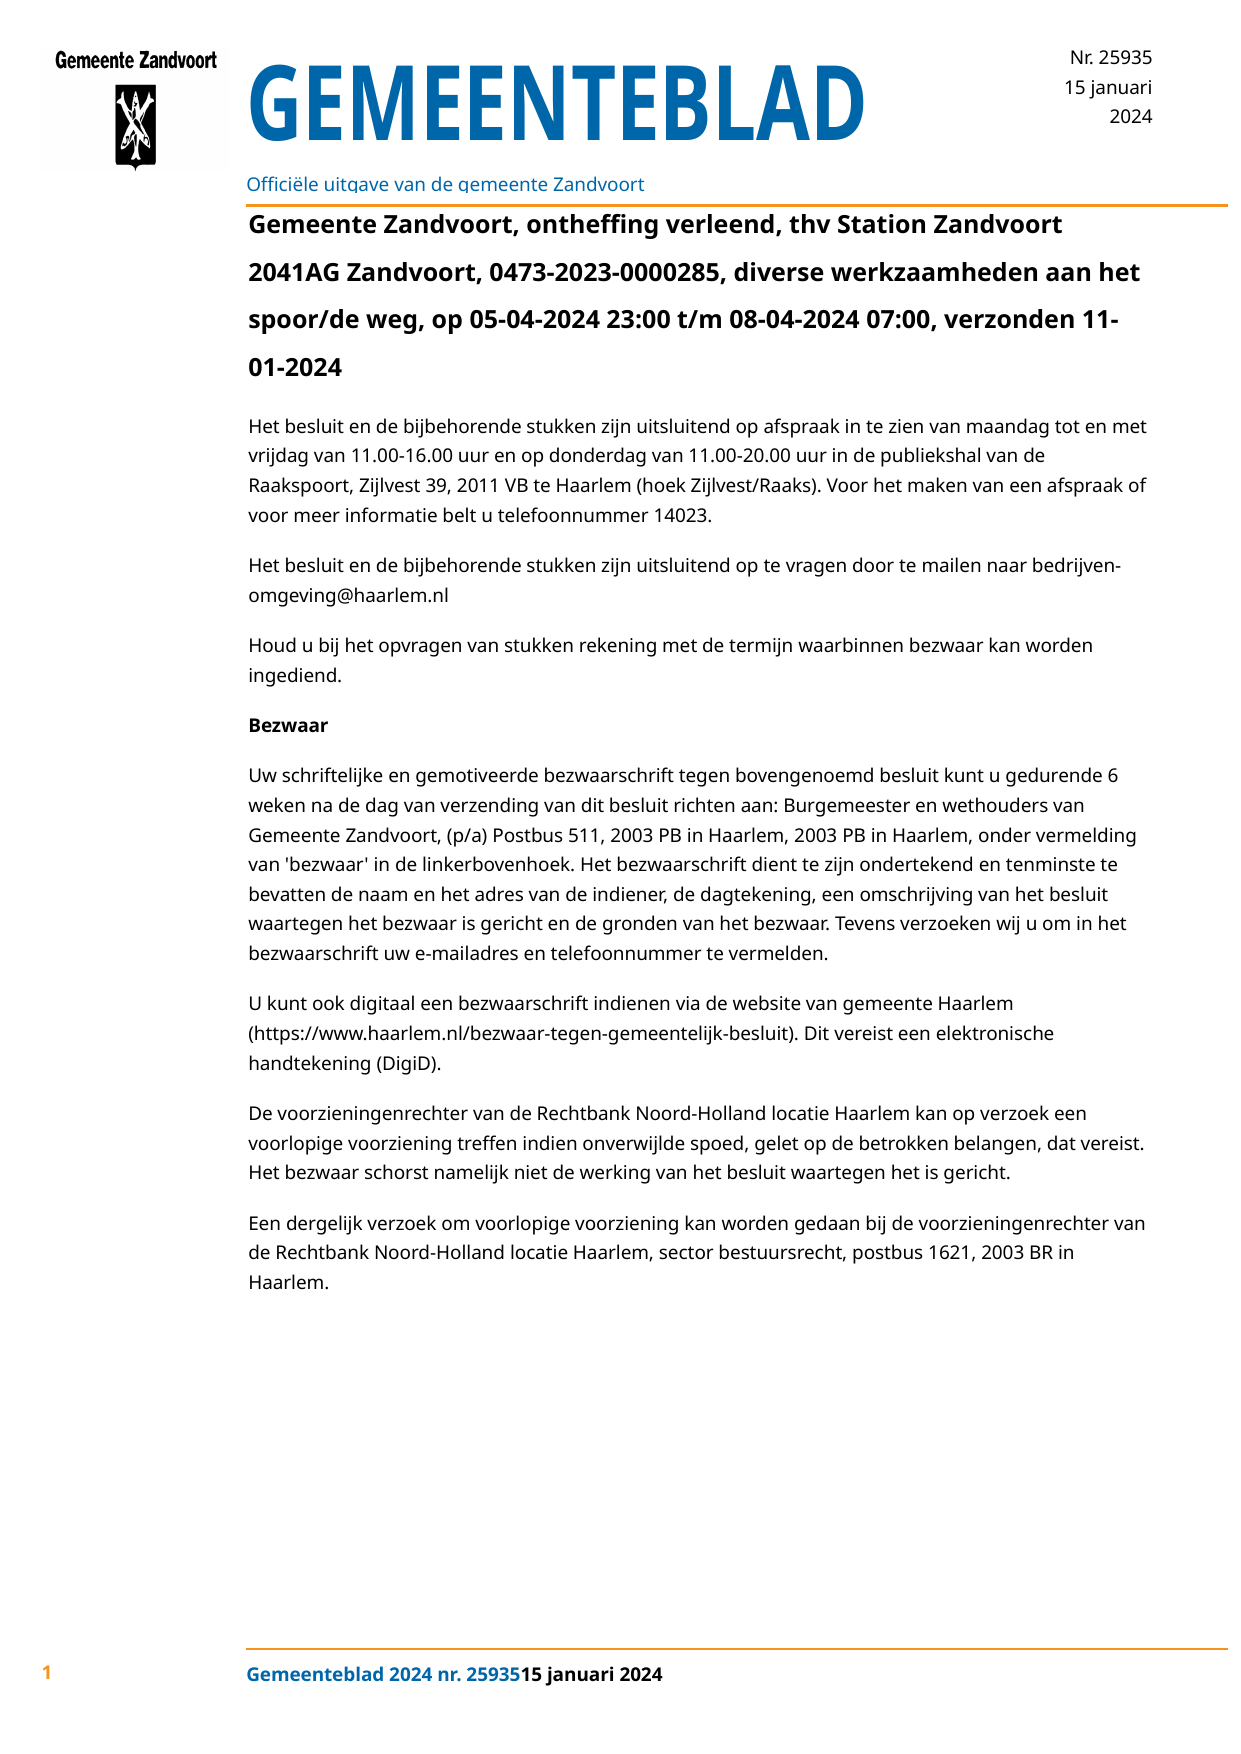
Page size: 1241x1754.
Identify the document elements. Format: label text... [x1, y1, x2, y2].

text Uw schriftelijke en gemotiveerde bezwaarschrift tegen bovengenoemd besluit kunt u gedurende 6 weken na de dag van verzending van dit besluit richten aan: Burgemeester en wethouders van Gemeente Zandvoort, (p/a) Postbus 511, 2003 PB in Haarlem, 2003 PB in Haarlem, onder vermelding van 'bezwaar' in de linkerbovenhoek. Het bezwaarschrift dient te zijn ondertekend en tenminste te bevatten de naam en het adres van de indiener, de dagtekening, een omschrijving van het besluit waartegen het bezwaar is gericht en de gronden van het bezwaar. Tevens verzoeken wij u om in het bezwaarschrift uw e-mailadres en telefoonnummer te vermelden. [248, 763, 1152, 966]
text De voorzieningenrechter van de Rechtbank Noord-Holland locatie Haarlem kan op verzoek een voorlopige voorziening treffen indien onverwijlde spoed, gelet op de betrokken belangen, dat vereist. Het bezwaar schorst namelijk niet de werking van het besluit waartegen het is gericht. [248, 1100, 1152, 1185]
picture [41, 47, 231, 172]
text Houd u bij het opvragen van stukken rekening met de termijn waarbinnen bezwaar kan worden ingediend. [248, 632, 1152, 688]
text Een dergelijk verzoek om voorlopige voorziening kan worden gedaan bij de voorzieningenrechter van de Rechtbank Noord-Holland locatie Haarlem, sector bestuursrecht, postbus 1621, 2003 BR in Haarlem. [248, 1210, 1152, 1295]
text Bezwaar [248, 712, 1152, 738]
text Gemeente Zandvoort, ontheffing verleend, thv Station Zandvoort 2041AG Zandvoort, 0473-2023-0000285, diverse werkzaamheden aan het spoor/de weg, op 05-04-2024 23:00 t/m 08-04-2024 07:00, verzonden 11-01-2024 [248, 207, 1152, 384]
text Het besluit en de bijbehorende stukken zijn uitsluitend op afspraak in te zien van maandag tot en met vrijdag van 11.00-16.00 uur en op donderdag van 11.00-20.00 uur in de publiekshal van de Raakspoort, Zijlvest 39, 2011 VB te Haarlem (hoek Zijlvest/Raaks). Voor het maken van een afspraak of voor meer informatie belt u telefoonnummer 14023. [248, 413, 1152, 528]
text Het besluit en de bijbehorende stukken zijn uitsluitend op te vragen door te mailen naar bedrijven-omgeving@haarlem.nl [248, 552, 1152, 608]
text U kunt ook digitaal een bezwaarschrift indienen via de website van gemeente Haarlem (https://www.haarlem.nl/bezwaar-tegen-gemeentelijk-besluit). Dit vereist een elektronische handtekening (DigiD). [248, 991, 1152, 1076]
